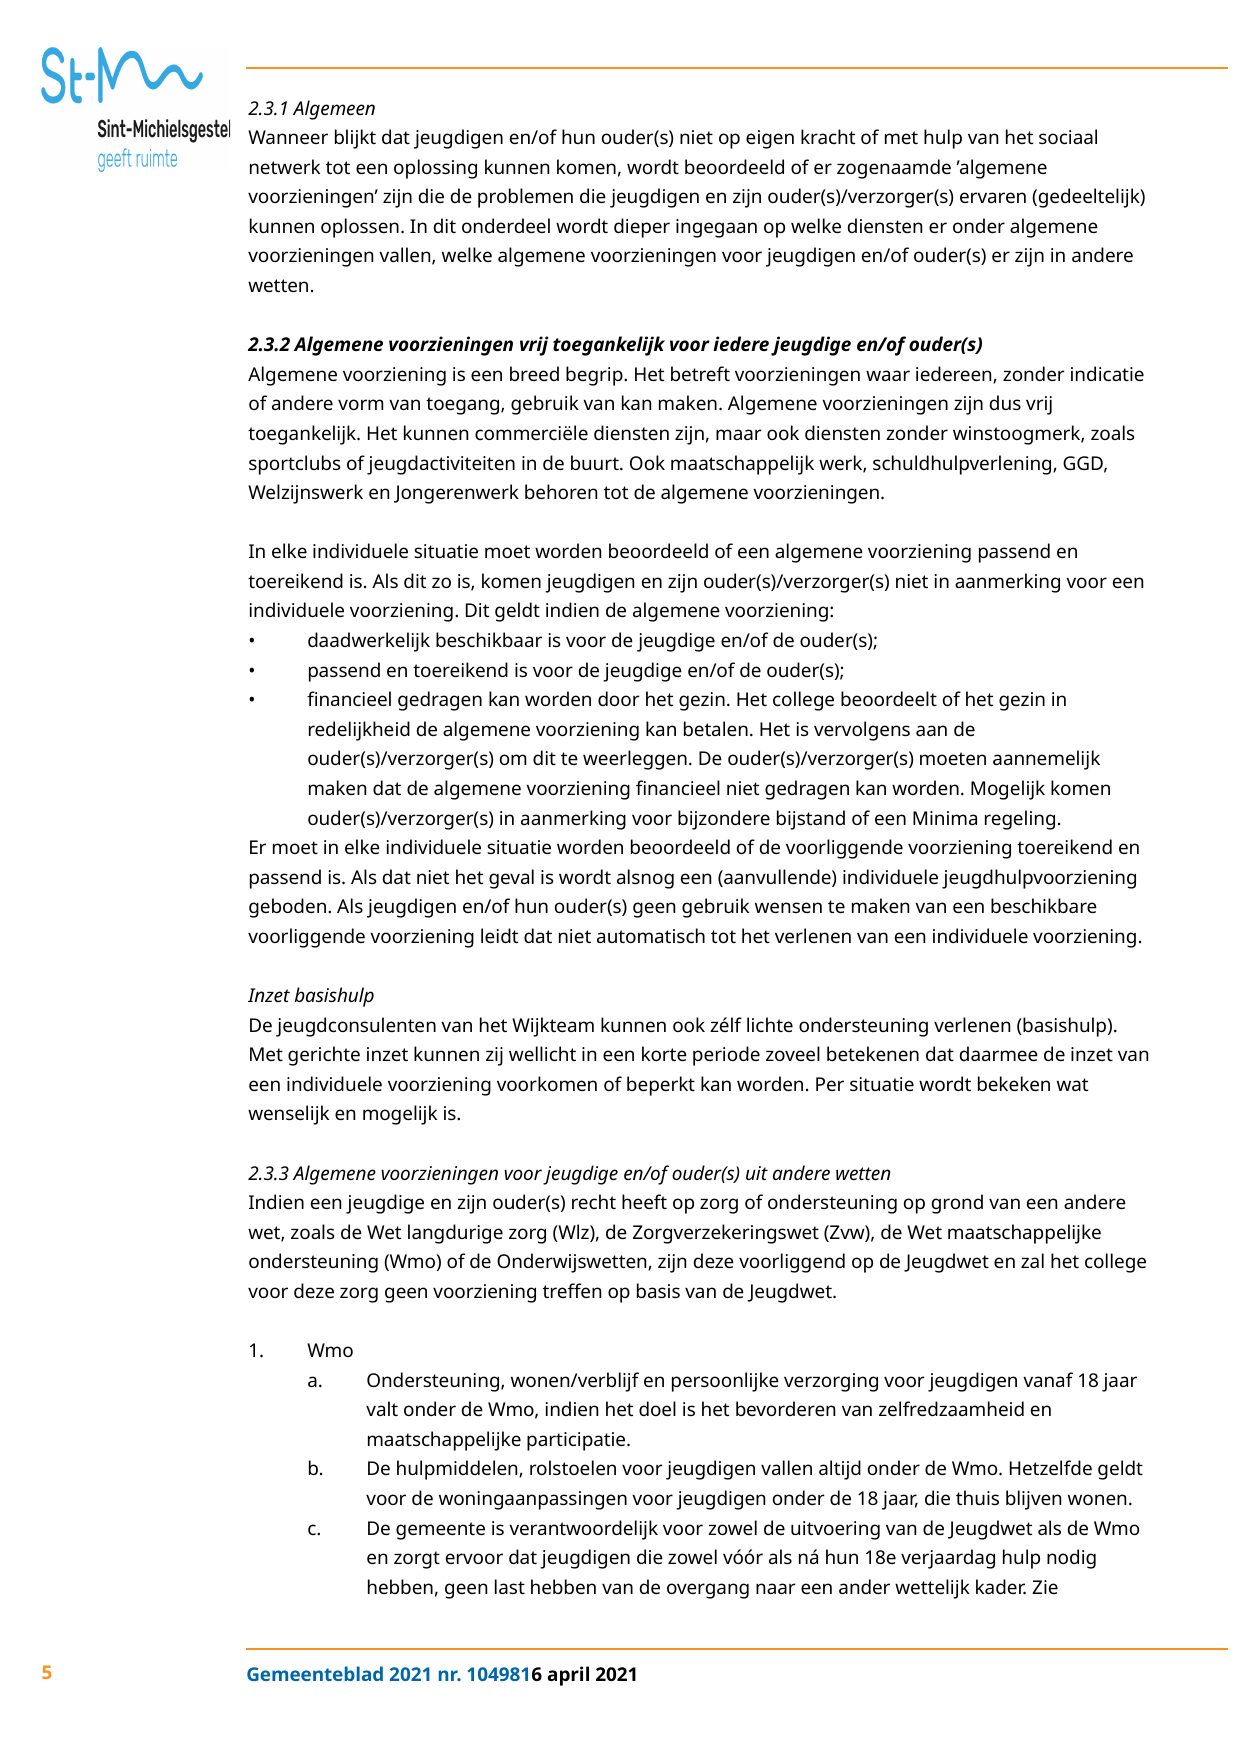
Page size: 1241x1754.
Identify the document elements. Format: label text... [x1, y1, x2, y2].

list financieel gedragen kan worden door het gezin. Het college beoordeelt of het gezin in redelijkheid de algemene voorziening kan betalen. Het is vervolgens aan de ouder(s)/verzorger(s) om dit te weerleggen. De ouder(s)/verzorger(s) moeten aannemelijk maken dat de algemene voorziening financieel niet gedragen kan worden. Mogelijk komen ouder(s)/verzorger(s) in aanmerking voor bijzondere bijstand of een Minima regeling. [248, 686, 1152, 831]
list daadwerkelijk beschikbaar is voor de jeugdige en/of de ouder(s); [248, 627, 1152, 653]
text Algemene voorziening is een breed begrip. Het betreft voorzieningen waar iedereen, zonder indicatie of andere vorm van toegang, gebruik van kan maken. Algemene voorzieningen zijn dus vrij toegankelijk. Het kunnen commerciële diensten zijn, maar ook diensten zonder winstoogmerk, zoals sportclubs of jeugdactiviteiten in de buurt. Ook maatschappelijk werk, schuldhulpverlening, GGD, Welzijnswerk en Jongerenwerk behoren tot de algemene voorzieningen. [248, 361, 1152, 505]
text 2.3.1 Algemeen [248, 95, 1152, 121]
text In elke individuele situatie moet worden beoordeeld of een algemene voorziening passend en toereikend is. Als dit zo is, komen jeugdigen en zijn ouder(s)/verzorger(s) niet in aanmerking voor een individuele voorziening. Dit geldt indien de algemene voorziening: [248, 538, 1152, 623]
text Wanneer blijkt dat jeugdigen en/of hun ouder(s) niet op eigen kracht of met hulp van het sociaal netwerk tot een oplossing kunnen komen, wordt beoordeeld of er zogenaamde ’algemene voorzieningen’ zijn die de problemen die jeugdigen en zijn ouder(s)/verzorger(s) ervaren (gedeeltelijk) kunnen oplossen. In dit onderdeel wordt dieper ingegaan op welke diensten er onder algemene voorzieningen vallen, welke algemene voorzieningen voor jeugdigen en/of ouder(s) er zijn in andere wetten. [248, 124, 1152, 298]
text Indien een jeugdige en zijn ouder(s) recht heeft op zorg of ondersteuning op grond van een andere wet, zoals de Wet langdurige zorg (Wlz), de Zorgverzekeringswet (Zvw), de Wet maatschappelijke ondersteuning (Wmo) of de Onderwijswetten, zijn deze voorliggend op de Jeugdwet en zal het college voor deze zorg geen voorziening treffen op basis van de Jeugdwet. [248, 1189, 1152, 1304]
text Inzet basishulp [248, 982, 1152, 1008]
list De hulpmiddelen, rolstoelen voor jeugdigen vallen altijd onder de Wmo. Hetzelfde geldt voor de woningaanpassingen voor jeugdigen onder de 18 jaar, die thuis blijven wonen. [307, 1456, 1152, 1511]
picture [41, 47, 231, 172]
text De jeugdconsulenten van het Wijkteam kunnen ook zélf lichte ondersteuning verlenen (basishulp). Met gerichte inzet kunnen zij wellicht in een korte periode zoveel betekenen dat daarmee de inzet van een individuele voorziening voorkomen of beperkt kan worden. Per situatie wordt bekeken wat wenselijk en mogelijk is. [248, 1012, 1152, 1126]
list Wmo [248, 1337, 1152, 1363]
text Er moet in elke individuele situatie worden beoordeeld of de voorliggende voorziening toereikend en passend is. Als dat niet het geval is wordt alsnog een (aanvullende) individuele jeugdhulpvoorziening geboden. Als jeugdigen en/of hun ouder(s) geen gebruik wensen te maken van een beschikbare voorliggende voorziening leidt dat niet automatisch tot het verlenen van een individuele voorziening. [248, 834, 1152, 949]
text 2.3.2 Algemene voorzieningen vrij toegankelijk voor iedere jeugdige en/of ouder(s) [248, 331, 1152, 357]
text 2.3.3 Algemene voorzieningen voor jeugdige en/of ouder(s) uit andere wetten [248, 1160, 1152, 1186]
list De gemeente is verantwoordelijk voor zowel de uitvoering van de Jeugdwet als de Wmo en zorgt ervoor dat jeugdigen die zowel vóór als ná hun 18e verjaardag hulp nodig hebben, geen last hebben van de overgang naar een ander wettelijk kader. Zie [307, 1515, 1152, 1600]
list passend en toereikend is voor de jeugdige en/of de ouder(s); [248, 657, 1152, 683]
list Ondersteuning, wonen/verblijf en persoonlijke verzorging voor jeugdigen vanaf 18 jaar valt onder de Wmo, indien het doel is het bevorderen van zelfredzaamheid en maatschappelijke participatie. [307, 1367, 1152, 1452]
